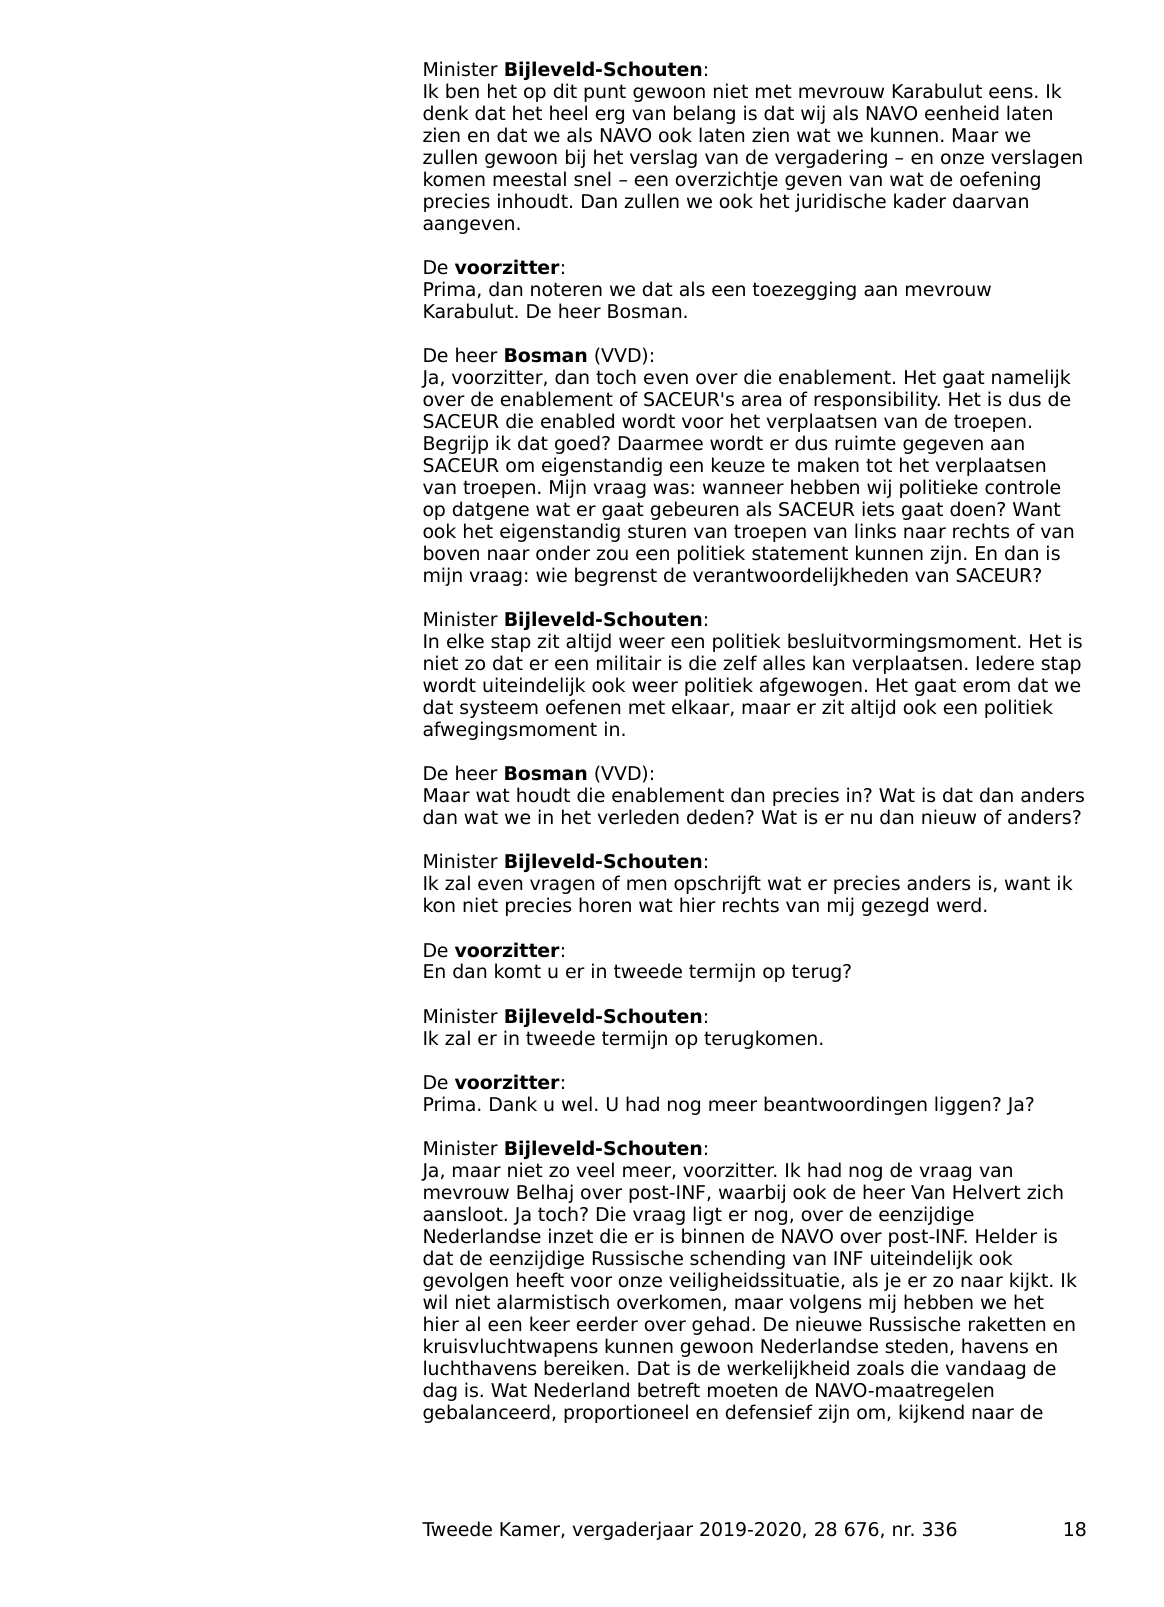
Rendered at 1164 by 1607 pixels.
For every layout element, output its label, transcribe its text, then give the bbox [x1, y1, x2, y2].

text Ik ben het op dit punt gewoon niet met mevrouw Karabulut eens. Ik denk dat het heel erg van belang is dat wij als NAVO eenheid laten zien en dat we als NAVO ook laten zien wat we kunnen. Maar we zullen gewoon bij het verslag van de vergadering – en onze verslagen komen meestal snel – een overzichtje geven van wat de oefening precies inhoudt. Dan zullen we ook het juridische kader daarvan aangeven. [422, 81, 1087, 235]
text Ik zal even vragen of men opschrijft wat er precies anders is, want ik kon niet precies horen wat hier rechts van mij gezegd werd. [422, 873, 1087, 917]
text Minister Bijleveld-Schouten: [422, 59, 1087, 81]
text De voorzitter: [422, 1072, 1087, 1094]
text Maar wat houdt die enablement dan precies in? Wat is dat dan anders dan wat we in het verleden deden? Wat is er nu dan nieuw of anders? [422, 785, 1087, 829]
text Ik zal er in tweede termijn op terugkomen. [422, 1028, 1087, 1049]
text Minister Bijleveld-Schouten: [422, 609, 1087, 631]
text De heer Bosman (VVD): [422, 763, 1087, 785]
text De heer Bosman (VVD): [422, 345, 1087, 367]
text Minister Bijleveld-Schouten: [422, 1006, 1087, 1028]
text En dan komt u er in tweede termijn op terug? [422, 961, 1087, 983]
text De voorzitter: [422, 939, 1087, 961]
text Ja, voorzitter, dan toch even over die enablement. Het gaat namelijk over de enablement of SACEUR's area of responsibility. Het is dus de SACEUR die enabled wordt voor het verplaatsen van de troepen. Begrijp ik dat goed? Daarmee wordt er dus ruimte gegeven aan SACEUR om eigenstandig een keuze te maken tot het verplaatsen van troepen. Mijn vraag was: wanneer hebben wij politieke controle op datgene wat er gaat gebeuren als SACEUR iets gaat doen? Want ook het eigenstandig sturen van troepen van links naar rechts of van boven naar onder zou een politiek statement kunnen zijn. En dan is mijn vraag: wie begrenst de verantwoordelijkheden van SACEUR? [422, 367, 1087, 587]
text In elke stap zit altijd weer een politiek besluitvormingsmoment. Het is niet zo dat er een militair is die zelf alles kan verplaatsen. Iedere stap wordt uiteindelijk ook weer politiek afgewogen. Het gaat erom dat we dat systeem oefenen met elkaar, maar er zit altijd ook een politiek afwegingsmoment in. [422, 631, 1087, 741]
text Minister Bijleveld-Schouten: [422, 1138, 1087, 1160]
text Prima, dan noteren we dat als een toezegging aan mevrouw Karabulut. De heer Bosman. [422, 279, 1087, 323]
text De voorzitter: [422, 257, 1087, 279]
text Minister Bijleveld-Schouten: [422, 851, 1087, 873]
text Prima. Dank u wel. U had nog meer beantwoordingen liggen? Ja? [422, 1094, 1087, 1116]
text Ja, maar niet zo veel meer, voorzitter. Ik had nog de vraag van mevrouw Belhaj over post-INF, waarbij ook de heer Van Helvert zich aansloot. Ja toch? Die vraag ligt er nog, over de eenzijdige Nederlandse inzet die er is binnen de NAVO over post-INF. Helder is dat de eenzijdige Russische schending van INF uiteindelijk ook gevolgen heeft voor onze veiligheidssituatie, als je er zo naar kijkt. Ik wil niet alarmistisch overkomen, maar volgens mij hebben we het hier al een keer eerder over gehad. De nieuwe Russische raketten en kruisvluchtwapens kunnen gewoon Nederlandse steden, havens en luchthavens bereiken. Dat is de werkelijkheid zoals die vandaag de dag is. Wat Nederland betreft moeten de NAVO-maatregelen gebalanceerd, proportioneel en defensief zijn om, kijkend naar de [422, 1160, 1087, 1424]
